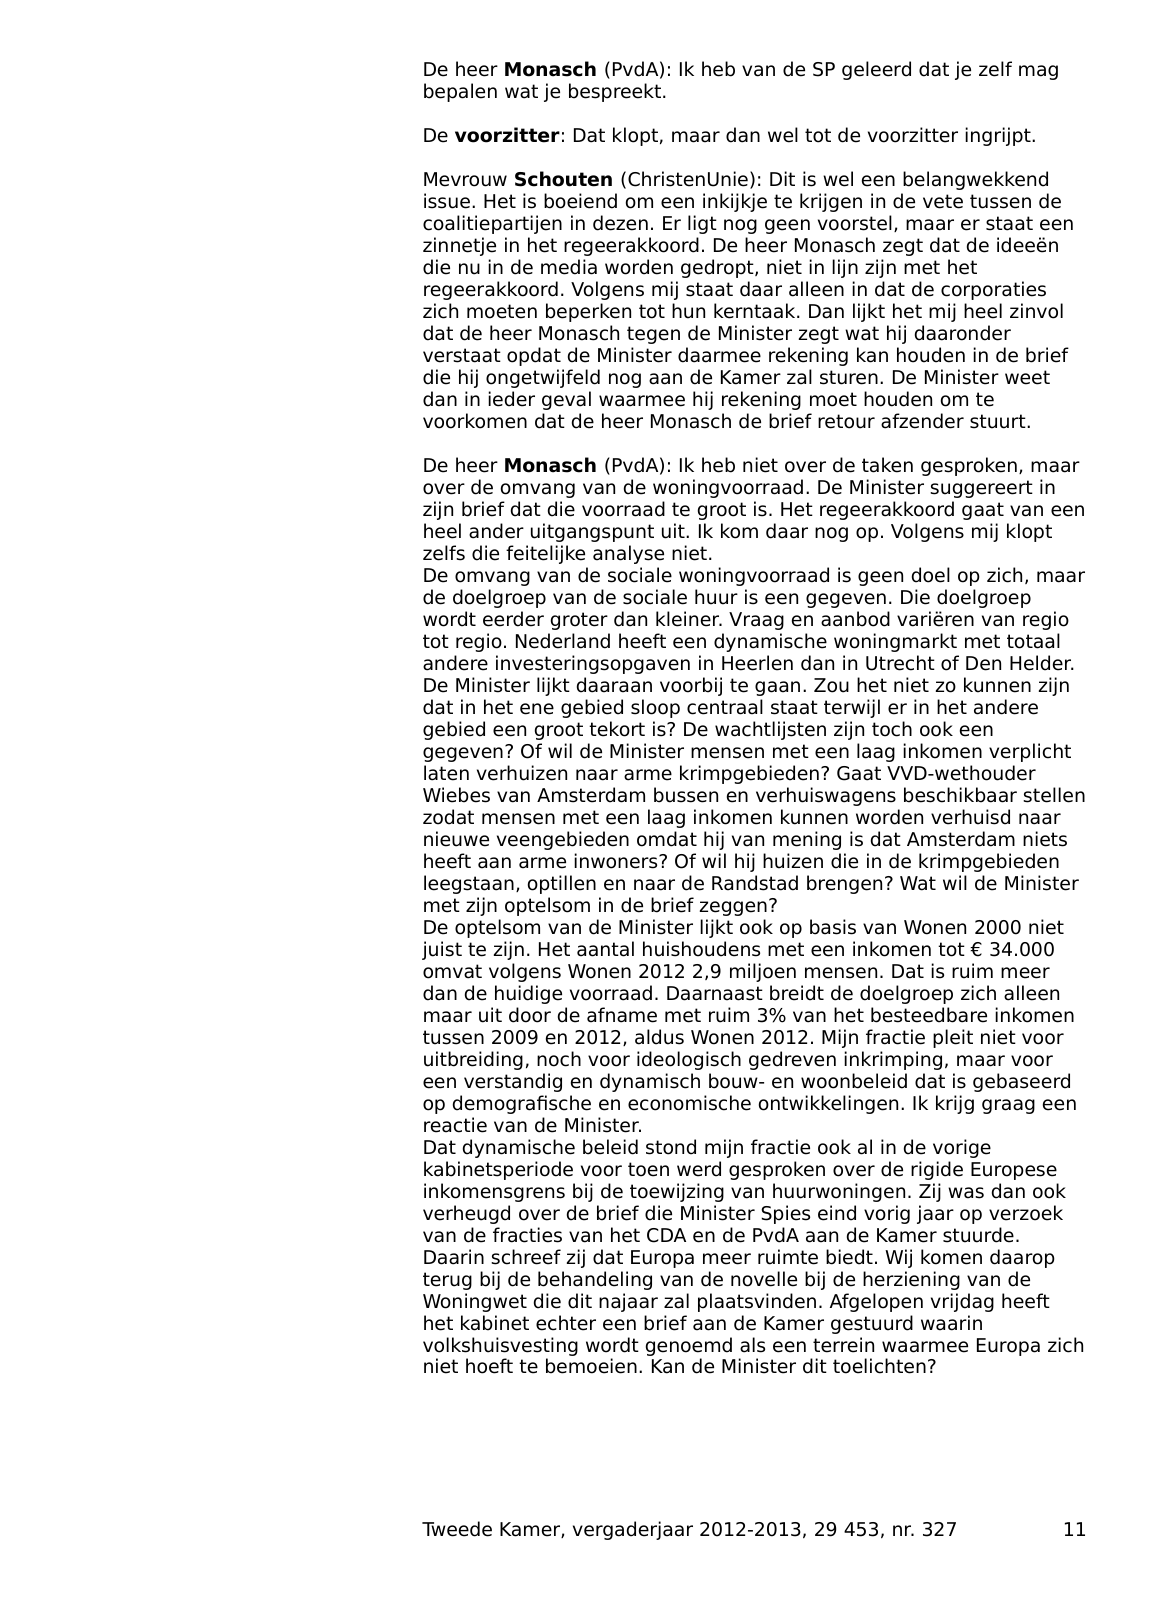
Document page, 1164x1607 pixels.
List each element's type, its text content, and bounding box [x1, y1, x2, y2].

text De omvang van de sociale woningvoorraad is geen doel op zich, maar de doelgroep van de sociale huur is een gegeven. Die doelgroep wordt eerder groter dan kleiner. Vraag en aanbod variëren van regio tot regio. Nederland heeft een dynamische woningmarkt met totaal andere investeringsopgaven in Heerlen dan in Utrecht of Den Helder. De Minister lijkt daaraan voorbij te gaan. Zou het niet zo kunnen zijn dat in het ene gebied sloop centraal staat terwijl er in het andere gebied een groot tekort is? De wachtlijsten zijn toch ook een gegeven? Of wil de Minister mensen met een laag inkomen verplicht laten verhuizen naar arme krimpgebieden? Gaat VVD-wethouder Wiebes van Amsterdam bussen en verhuiswagens beschikbaar stellen zodat mensen met een laag inkomen kunnen worden verhuisd naar nieuwe veengebieden omdat hij van mening is dat Amsterdam niets heeft aan arme inwoners? Of wil hij huizen die in de krimpgebieden leegstaan, optillen en naar de Randstad brengen? Wat wil de Minister met zijn optelsom in de brief zeggen? [422, 565, 1087, 917]
text De voorzitter: Dat klopt, maar dan wel tot de voorzitter ingrijpt. [422, 125, 1087, 147]
text De heer Monasch (PvdA): Ik heb van de SP geleerd dat je zelf mag bepalen wat je bespreekt. [422, 59, 1087, 103]
text De optelsom van de Minister lijkt ook op basis van Wonen 2000 niet juist te zijn. Het aantal huishoudens met een inkomen tot € 34.000 omvat volgens Wonen 2012 2,9 miljoen mensen. Dat is ruim meer dan de huidige voorraad. Daarnaast breidt de doelgroep zich alleen maar uit door de afname met ruim 3% van het besteedbare inkomen tussen 2009 en 2012, aldus Wonen 2012. Mijn fractie pleit niet voor uitbreiding, noch voor ideologisch gedreven inkrimping, maar voor een verstandig en dynamisch bouw- en woonbeleid dat is gebaseerd op demografische en economische ontwikkelingen. Ik krijg graag een reactie van de Minister. [422, 917, 1087, 1137]
text Mevrouw Schouten (ChristenUnie): Dit is wel een belangwekkend issue. Het is boeiend om een inkijkje te krijgen in de vete tussen de coalitiepartijen in dezen. Er ligt nog geen voorstel, maar er staat een zinnetje in het regeerakkoord. De heer Monasch zegt dat de ideeën die nu in de media worden gedropt, niet in lijn zijn met het regeerakkoord. Volgens mij staat daar alleen in dat de corporaties zich moeten beperken tot hun kerntaak. Dan lijkt het mij heel zinvol dat de heer Monasch tegen de Minister zegt wat hij daaronder verstaat opdat de Minister daarmee rekening kan houden in de brief die hij ongetwijfeld nog aan de Kamer zal sturen. De Minister weet dan in ieder geval waarmee hij rekening moet houden om te voorkomen dat de heer Monasch de brief retour afzender stuurt. [422, 169, 1087, 433]
text De heer Monasch (PvdA): Ik heb niet over de taken gesproken, maar over de omvang van de woningvoorraad. De Minister suggereert in zijn brief dat die voorraad te groot is. Het regeerakkoord gaat van een heel ander uitgangspunt uit. Ik kom daar nog op. Volgens mij klopt zelfs die feitelijke analyse niet. [422, 455, 1087, 565]
text Dat dynamische beleid stond mijn fractie ook al in de vorige kabinetsperiode voor toen werd gesproken over de rigide Europese inkomensgrens bij de toewijzing van huurwoningen. Zij was dan ook verheugd over de brief die Minister Spies eind vorig jaar op verzoek van de fracties van het CDA en de PvdA aan de Kamer stuurde. Daarin schreef zij dat Europa meer ruimte biedt. Wij komen daarop terug bij de behandeling van de novelle bij de herziening van de Woningwet die dit najaar zal plaatsvinden. Afgelopen vrijdag heeft het kabinet echter een brief aan de Kamer gestuurd waarin volkshuisvesting wordt genoemd als een terrein waarmee Europa zich niet hoeft te bemoeien. Kan de Minister dit toelichten? [422, 1137, 1087, 1378]
